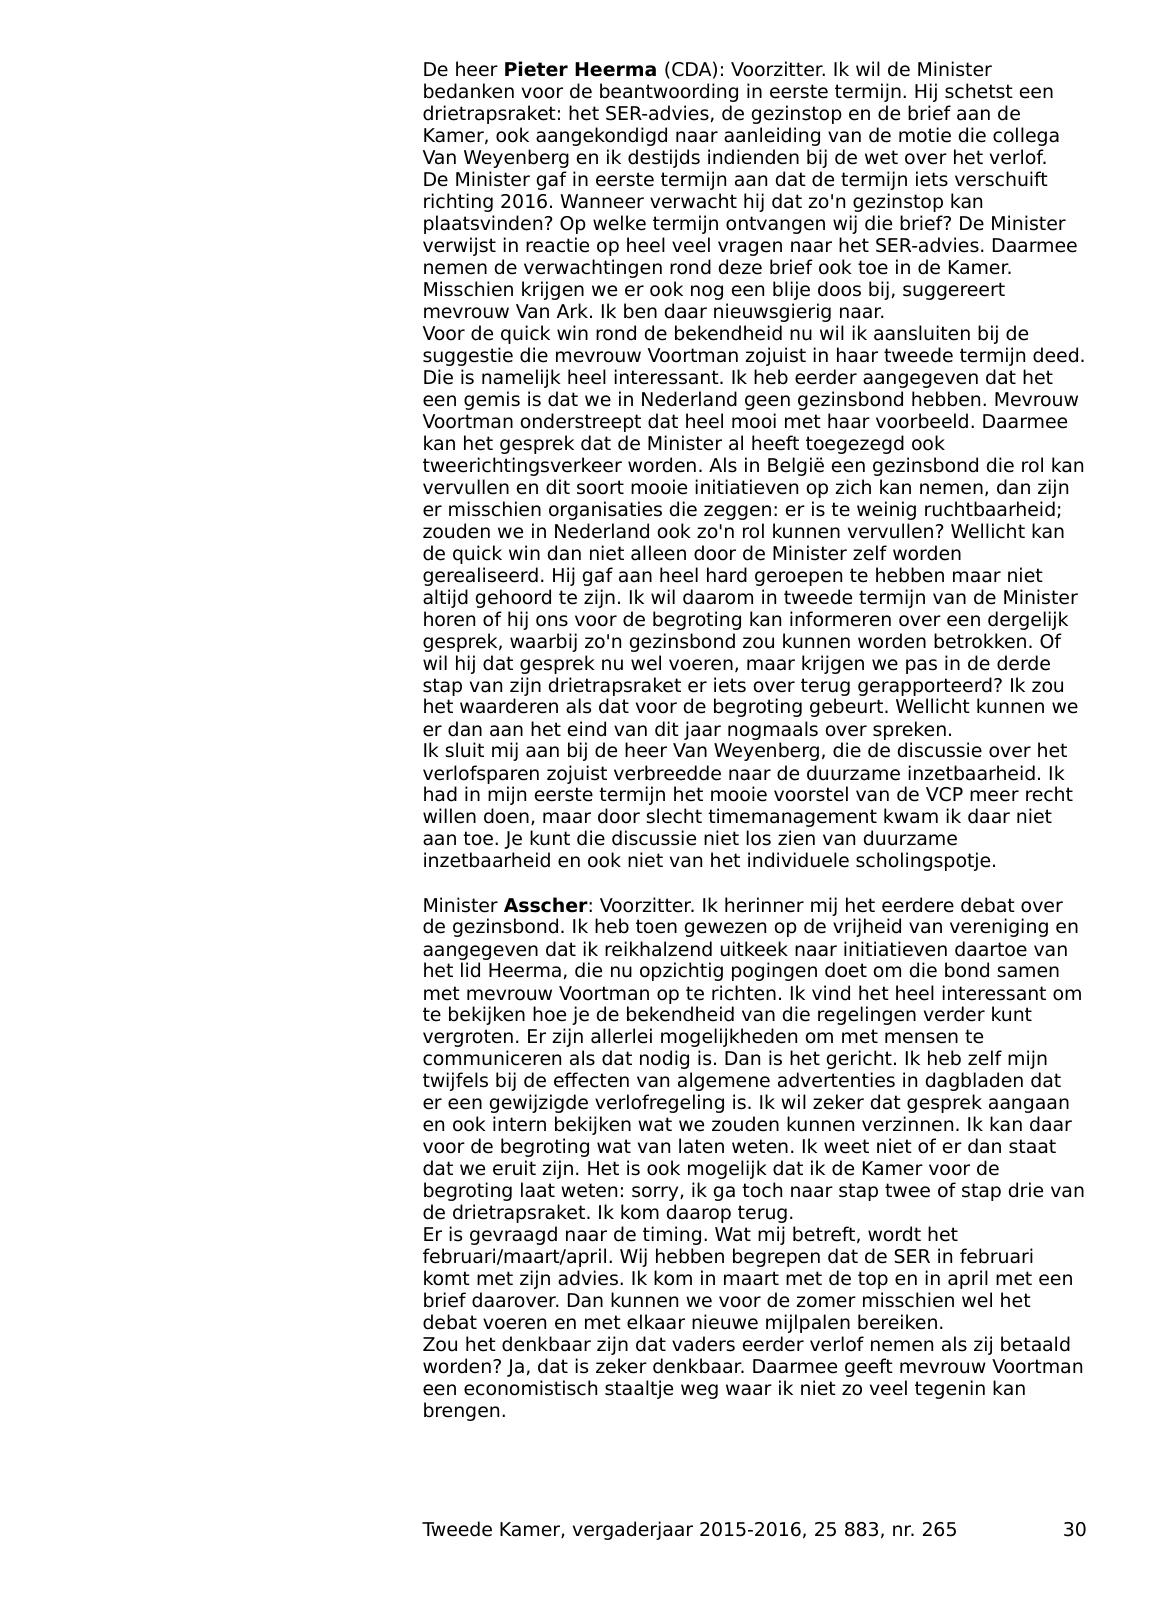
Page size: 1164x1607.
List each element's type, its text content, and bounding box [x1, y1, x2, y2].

text Voor de quick win rond de bekendheid nu wil ik aansluiten bij de suggestie die mevrouw Voortman zojuist in haar tweede termijn deed. Die is namelijk heel interessant. Ik heb eerder aangegeven dat het een gemis is dat we in Nederland geen gezinsbond hebben. Mevrouw Voortman onderstreept dat heel mooi met haar voorbeeld. Daarmee kan het gesprek dat de Minister al heeft toegezegd ook tweerichtingsverkeer worden. Als in België een gezinsbond die rol kan vervullen en dit soort mooie initiatieven op zich kan nemen, dan zijn er misschien organisaties die zeggen: er is te weinig ruchtbaarheid; zouden we in Nederland ook zo'n rol kunnen vervullen? Wellicht kan de quick win dan niet alleen door de Minister zelf worden gerealiseerd. Hij gaf aan heel hard geroepen te hebben maar niet altijd gehoord te zijn. Ik wil daarom in tweede termijn van de Minister horen of hij ons voor de begroting kan informeren over een dergelijk gesprek, waarbij zo'n gezinsbond zou kunnen worden betrokken. Of wil hij dat gesprek nu wel voeren, maar krijgen we pas in de derde stap van zijn drietrapsraket er iets over terug gerapporteerd? Ik zou het waarderen als dat voor de begroting gebeurt. Wellicht kunnen we er dan aan het eind van dit jaar nogmaals over spreken. [422, 323, 1087, 740]
text Zou het denkbaar zijn dat vaders eerder verlof nemen als zij betaald worden? Ja, dat is zeker denkbaar. Daarmee geeft mevrouw Voortman een economistisch staaltje weg waar ik niet zo veel tegenin kan brengen. [422, 1334, 1087, 1422]
text Ik sluit mij aan bij de heer Van Weyenberg, die de discussie over het verlofsparen zojuist verbreedde naar de duurzame inzetbaarheid. Ik had in mijn eerste termijn het mooie voorstel van de VCP meer recht willen doen, maar door slecht timemanagement kwam ik daar niet aan toe. Je kunt die discussie niet los zien van duurzame inzetbaarheid en ook niet van het individuele scholingspotje. [422, 740, 1087, 872]
text De Minister gaf in eerste termijn aan dat de termijn iets verschuift richting 2016. Wanneer verwacht hij dat zo'n gezinstop kan plaatsvinden? Op welke termijn ontvangen wij die brief? De Minister verwijst in reactie op heel veel vragen naar het SER-advies. Daarmee nemen de verwachtingen rond deze brief ook toe in de Kamer. Misschien krijgen we er ook nog een blije doos bij, suggereert mevrouw Van Ark. Ik ben daar nieuwsgierig naar. [422, 169, 1087, 323]
text De heer Pieter Heerma (CDA): Voorzitter. Ik wil de Minister bedanken voor de beantwoording in eerste termijn. Hij schetst een drietrapsraket: het SER-advies, de gezinstop en de brief aan de Kamer, ook aangekondigd naar aanleiding van de motie die collega Van Weyenberg en ik destijds indienden bij de wet over het verlof. [422, 59, 1087, 169]
text Er is gevraagd naar de timing. Wat mij betreft, wordt het februari/maart/april. Wij hebben begrepen dat de SER in februari komt met zijn advies. Ik kom in maart met de top en in april met een brief daarover. Dan kunnen we voor de zomer misschien wel het debat voeren en met elkaar nieuwe mijlpalen bereiken. [422, 1224, 1087, 1334]
text Minister Asscher: Voorzitter. Ik herinner mij het eerdere debat over de gezinsbond. Ik heb toen gewezen op de vrijheid van vereniging en aangegeven dat ik reikhalzend uitkeek naar initiatieven daartoe van het lid Heerma, die nu opzichtig pogingen doet om die bond samen met mevrouw Voortman op te richten. Ik vind het heel interessant om te bekijken hoe je de bekendheid van die regelingen verder kunt vergroten. Er zijn allerlei mogelijkheden om met mensen te communiceren als dat nodig is. Dan is het gericht. Ik heb zelf mijn twijfels bij de effecten van algemene advertenties in dagbladen dat er een gewijzigde verlofregeling is. Ik wil zeker dat gesprek aangaan en ook intern bekijken wat we zouden kunnen verzinnen. Ik kan daar voor de begroting wat van laten weten. Ik weet niet of er dan staat dat we eruit zijn. Het is ook mogelijk dat ik de Kamer voor de begroting laat weten: sorry, ik ga toch naar stap twee of stap drie van de drietrapsraket. Ik kom daarop terug. [422, 894, 1087, 1224]
